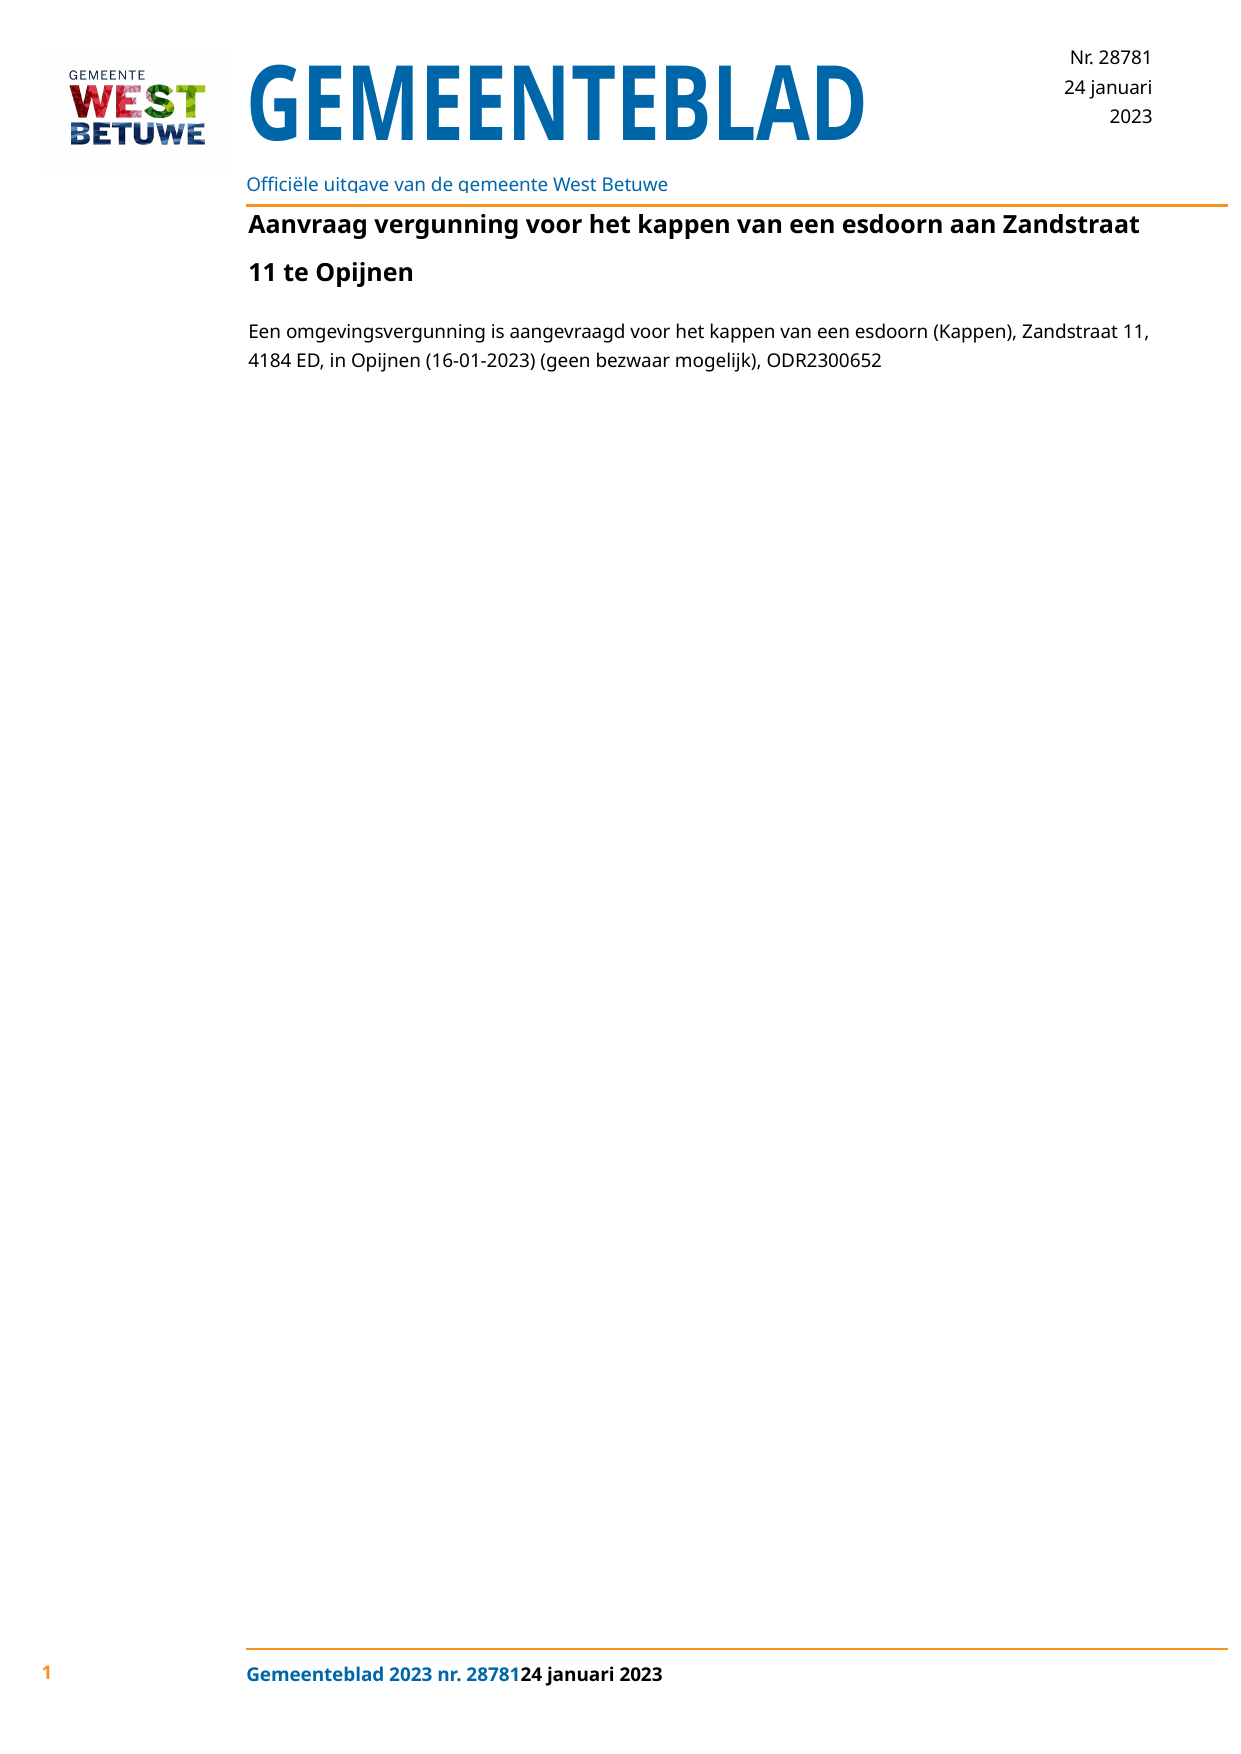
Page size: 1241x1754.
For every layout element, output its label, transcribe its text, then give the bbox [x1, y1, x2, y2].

text Aanvraag vergunning voor het kappen van een esdoorn aan Zandstraat 11 te Opijnen [248, 207, 1152, 288]
text Een omgevingsvergunning is aangevraagd voor het kappen van een esdoorn (Kappen), Zandstraat 11, 4184 ED, in Opijnen (16-01-2023) (geen bezwaar mogelijk), ODR2300652 [248, 318, 1152, 373]
picture [41, 47, 231, 172]
